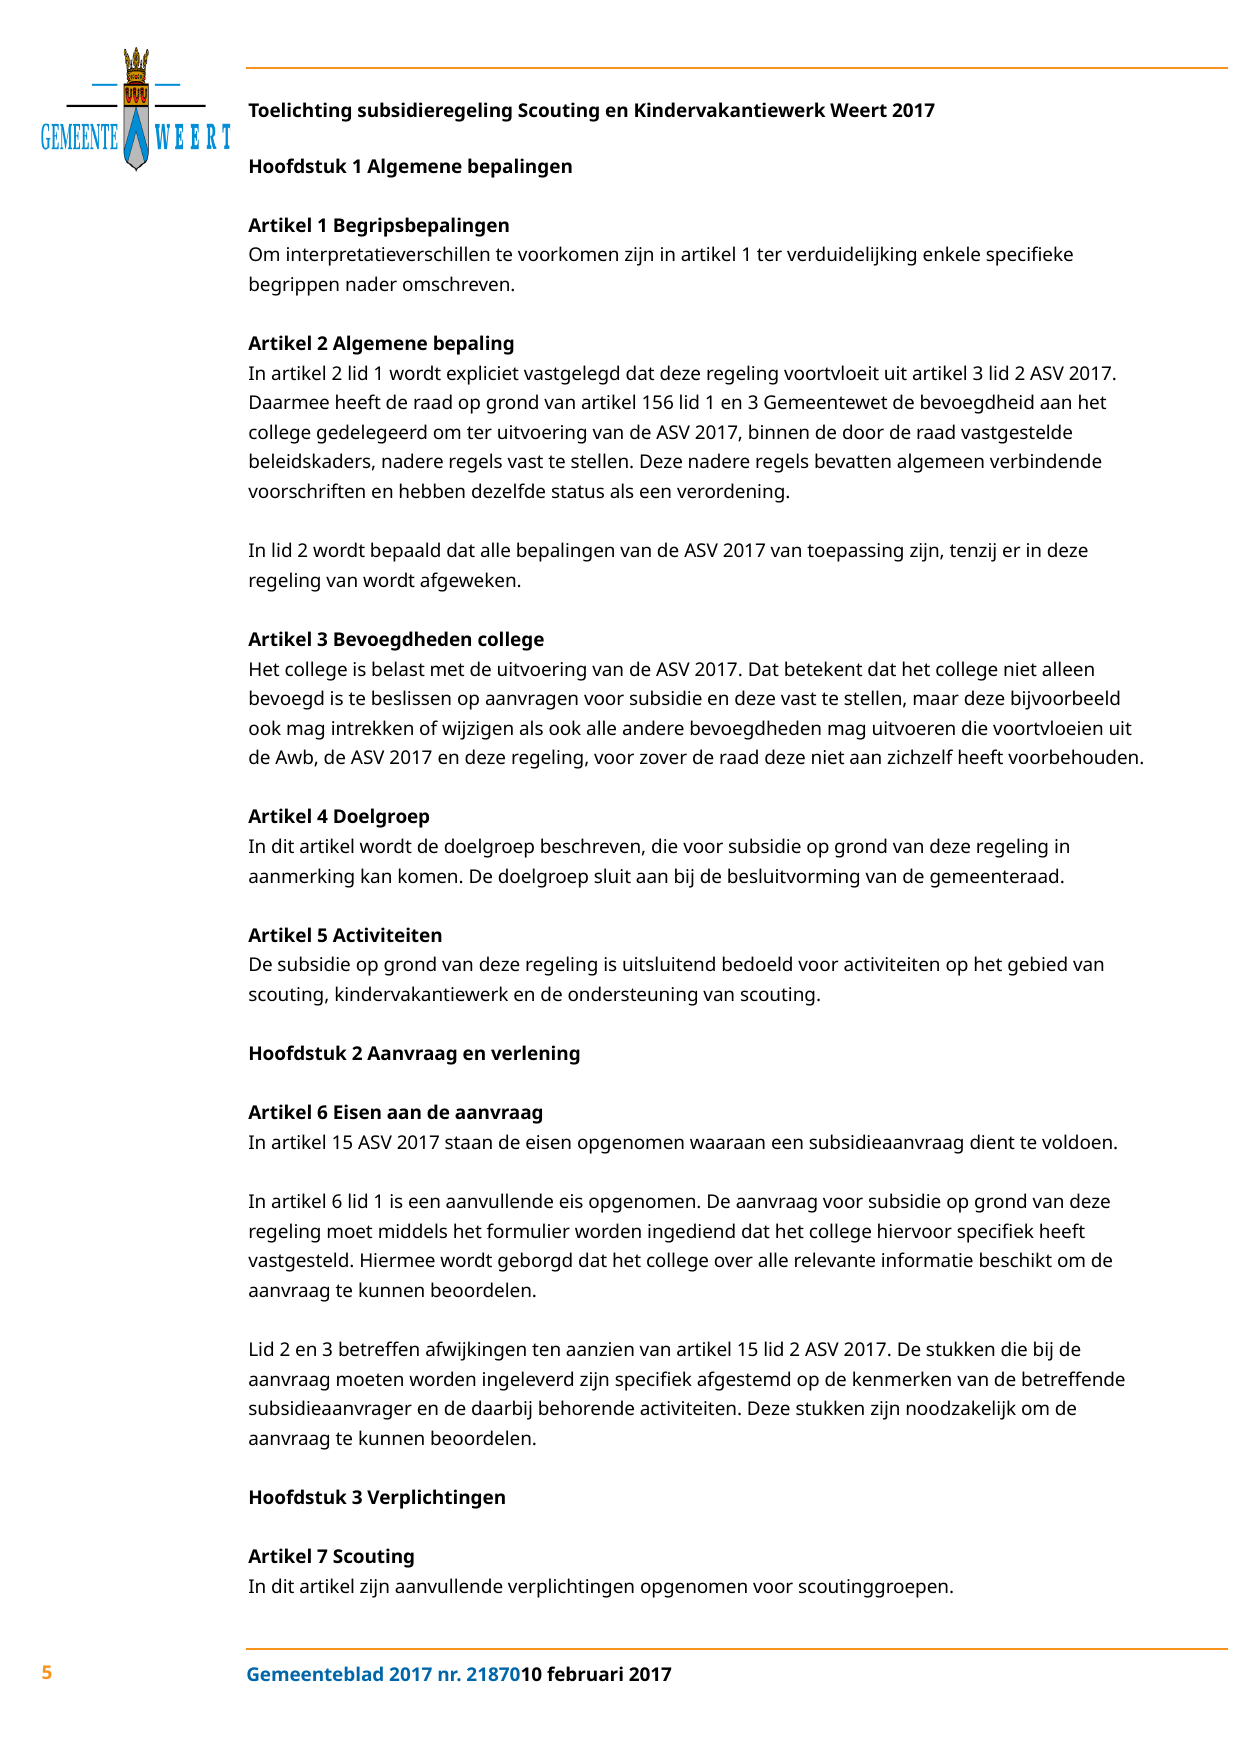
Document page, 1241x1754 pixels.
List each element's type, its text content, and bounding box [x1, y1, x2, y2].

text In dit artikel zijn aanvullende verplichtingen opgenomen voor scoutinggroepen. [248, 1573, 1152, 1599]
text Artikel 4 Doelgroep [248, 804, 1152, 829]
text Artikel 6 Eisen aan de aanvraag [248, 1099, 1152, 1125]
text Artikel 7 Scouting [248, 1543, 1152, 1569]
text Het college is belast met de uitvoering van de ASV 2017. Dat betekent dat het college niet alleen bevoegd is te beslissen op aanvragen voor subsidie en deze vast te stellen, maar deze bijvoorbeeld ook mag intrekken of wijzigen als ook alle andere bevoegdheden mag uitvoeren die voortvloeien uit de Awb, de ASV 2017 en deze regeling, voor zover de raad deze niet aan zichzelf heeft voorbehouden. [248, 656, 1152, 770]
text In artikel 2 lid 1 wordt expliciet vastgelegd dat deze regeling voortvloeit uit artikel 3 lid 2 ASV 2017. Daarmee heeft de raad op grond van artikel 156 lid 1 en 3 Gemeentewet de bevoegdheid aan het college gedelegeerd om ter uitvoering van de ASV 2017, binnen de door de raad vastgestelde beleidskaders, nadere regels vast te stellen. Deze nadere regels bevatten algemeen verbindende voorschriften en hebben dezelfde status als een verordening. [248, 360, 1152, 504]
text Om interpretatieverschillen te voorkomen zijn in artikel 1 ter verduidelijking enkele specifieke begrippen nader omschreven. [248, 242, 1152, 297]
text Artikel 2 Algemene bepaling [248, 330, 1152, 356]
text In dit artikel wordt de doelgroep beschreven, die voor subsidie op grond van deze regeling in aanmerking kan komen. De doelgroep sluit aan bij de besluitvorming van de gemeenteraad. [248, 833, 1152, 889]
text Hoofdstuk 2 Aanvraag en verlening [248, 1040, 1152, 1066]
text Hoofdstuk 3 Verplichtingen [248, 1484, 1152, 1510]
text De subsidie op grond van deze regeling is uitsluitend bedoeld voor activiteiten op het gebied van scouting, kindervakantiewerk en de ondersteuning van scouting. [248, 952, 1152, 1007]
text Artikel 5 Activiteiten [248, 922, 1152, 948]
text In lid 2 wordt bepaald dat alle bepalingen van de ASV 2017 van toepassing zijn, tenzij er in deze regeling van wordt afgeweken. [248, 537, 1152, 593]
text Lid 2 en 3 betreffen afwijkingen ten aanzien van artikel 15 lid 2 ASV 2017. De stukken die bij de aanvraag moeten worden ingeleverd zijn specifiek afgestemd op de kenmerken van de betreffende subsidieaanvrager en de daarbij behorende activiteiten. Deze stukken zijn noodzakelijk om de aanvraag te kunnen beoordelen. [248, 1336, 1152, 1451]
text Artikel 1 Begripsbepalingen [248, 212, 1152, 238]
text Hoofdstuk 1 Algemene bepalingen [248, 153, 1152, 179]
text Artikel 3 Bevoegdheden college [248, 626, 1152, 652]
text Toelichting subsidieregeling Scouting en Kindervakantiewerk Weert 2017 [248, 95, 1152, 123]
picture [41, 47, 231, 172]
text In artikel 15 ASV 2017 staan de eisen opgenomen waaraan een subsidieaanvraag dient te voldoen. [248, 1129, 1152, 1155]
text In artikel 6 lid 1 is een aanvullende eis opgenomen. De aanvraag voor subsidie op grond van deze regeling moet middels het formulier worden ingediend dat het college hiervoor specifiek heeft vastgesteld. Hiermee wordt geborgd dat het college over alle relevante informatie beschikt om de aanvraag te kunnen beoordelen. [248, 1188, 1152, 1303]
